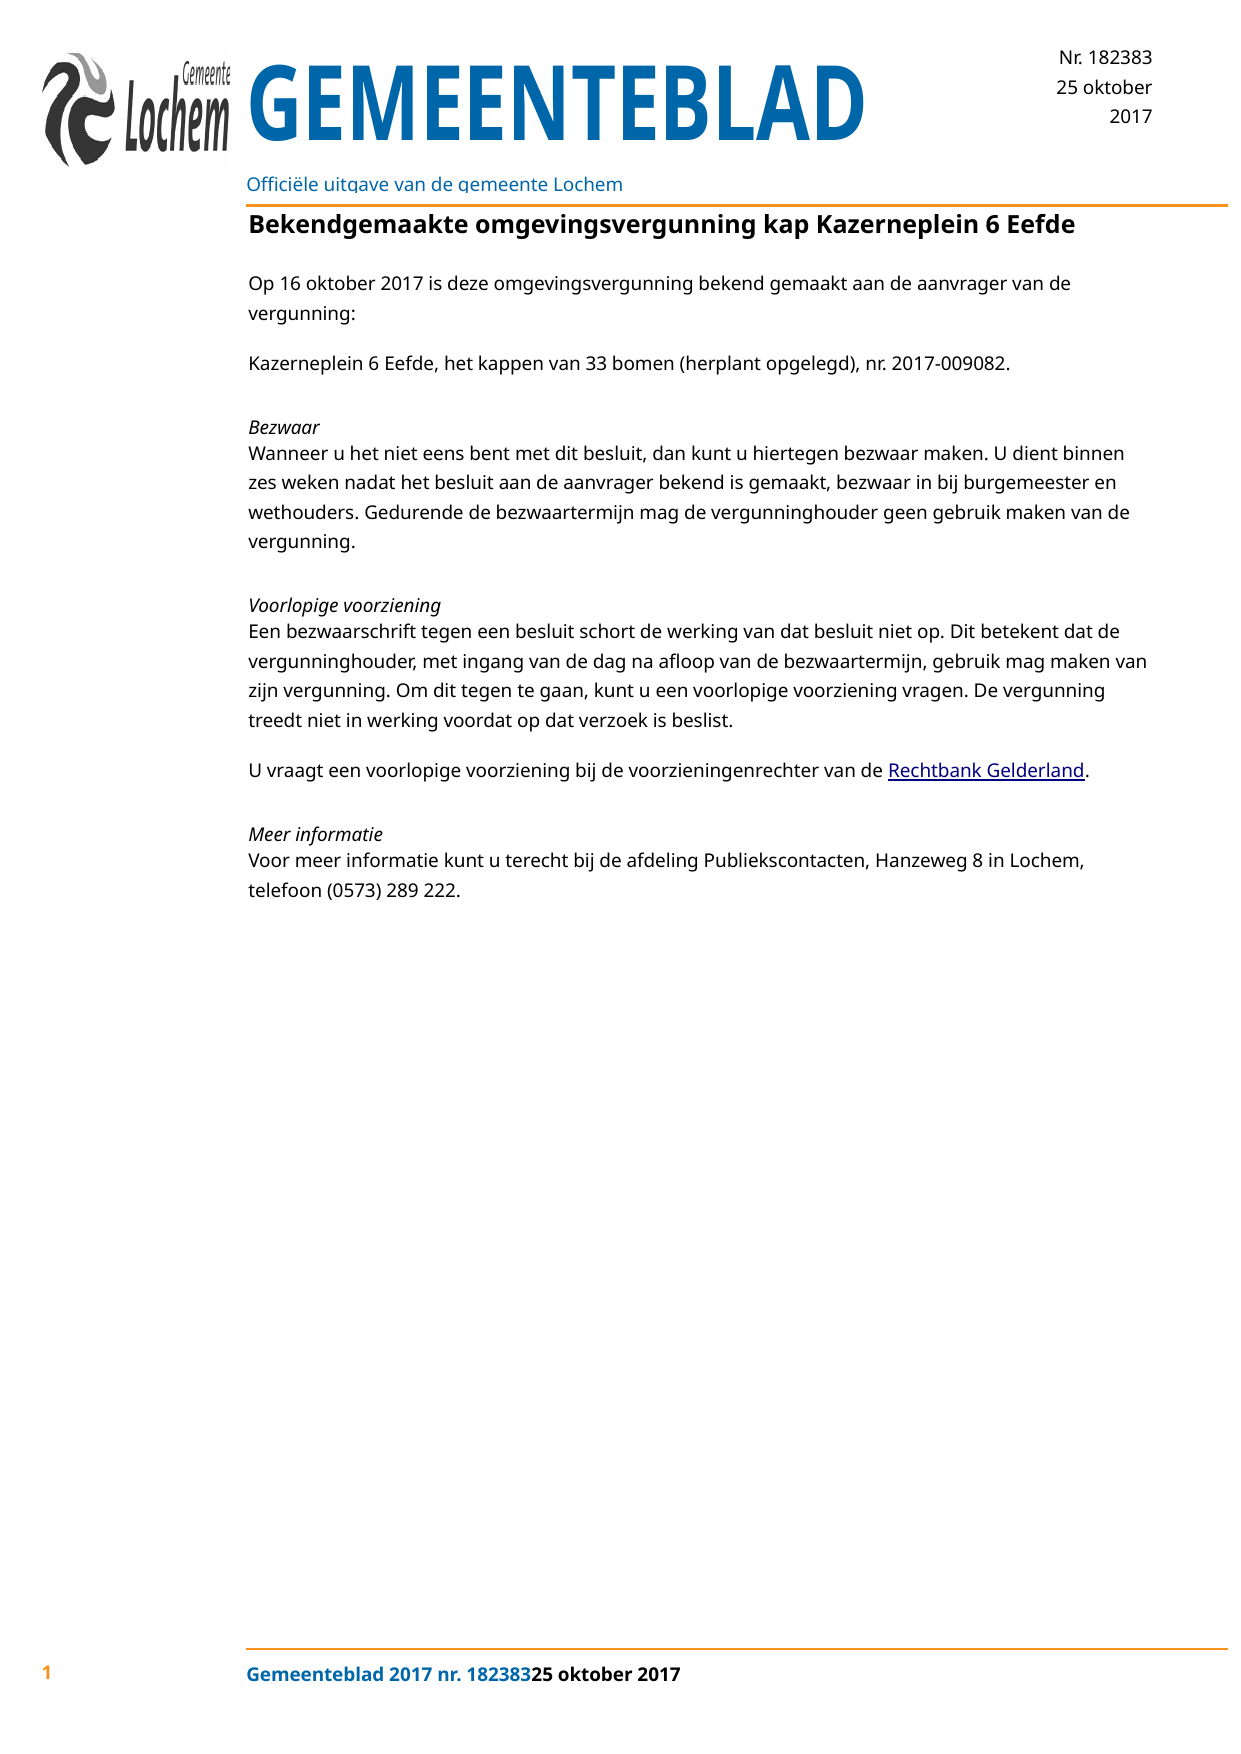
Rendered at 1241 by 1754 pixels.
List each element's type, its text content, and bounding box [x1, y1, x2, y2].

text Kazerneplein 6 Eefde, het kappen van 33 bomen (herplant opgelegd), nr. 2017-009082. [248, 350, 1152, 376]
text Wanneer u het niet eens bent met dit besluit, dan kunt u hiertegen bezwaar maken. U dient binnen zes weken nadat het besluit aan de aanvrager bekend is gemaakt, bezwaar in bij burgemeester en wethouders. Gedurende de bezwaartermijn mag de vergunninghouder geen gebruik maken van de vergunning. [248, 440, 1152, 554]
text Voor meer informatie kunt u terecht bij de afdeling Publiekscontacten, Hanzeweg 8 in Lochem, telefoon (0573) 289 222. [248, 847, 1152, 903]
text Op 16 oktober 2017 is deze omgevingsvergunning bekend gemaakt aan de aanvrager van de vergunning: [248, 270, 1152, 326]
picture [41, 47, 231, 172]
text U vraagt een voorlopige voorziening bij de voorzieningenrechter van de Rechtbank Gelderland. [248, 758, 1152, 783]
text Voorlopige voorziening [248, 593, 1152, 618]
text Meer informatie [248, 822, 1152, 847]
text Bekendgemaakte omgevingsvergunning kap Kazerneplein 6 Eefde [248, 207, 1152, 241]
text Een bezwaarschrift tegen een besluit schort de werking van dat besluit niet op. Dit betekent dat de vergunninghouder, met ingang van de dag na afloop van de bezwaartermijn, gebruik mag maken van zijn vergunning. Om dit tegen te gaan, kunt u een voorlopige voorziening vragen. De vergunning treedt niet in werking voordat op dat verzoek is beslist. [248, 618, 1152, 733]
text Bezwaar [248, 414, 1152, 440]
